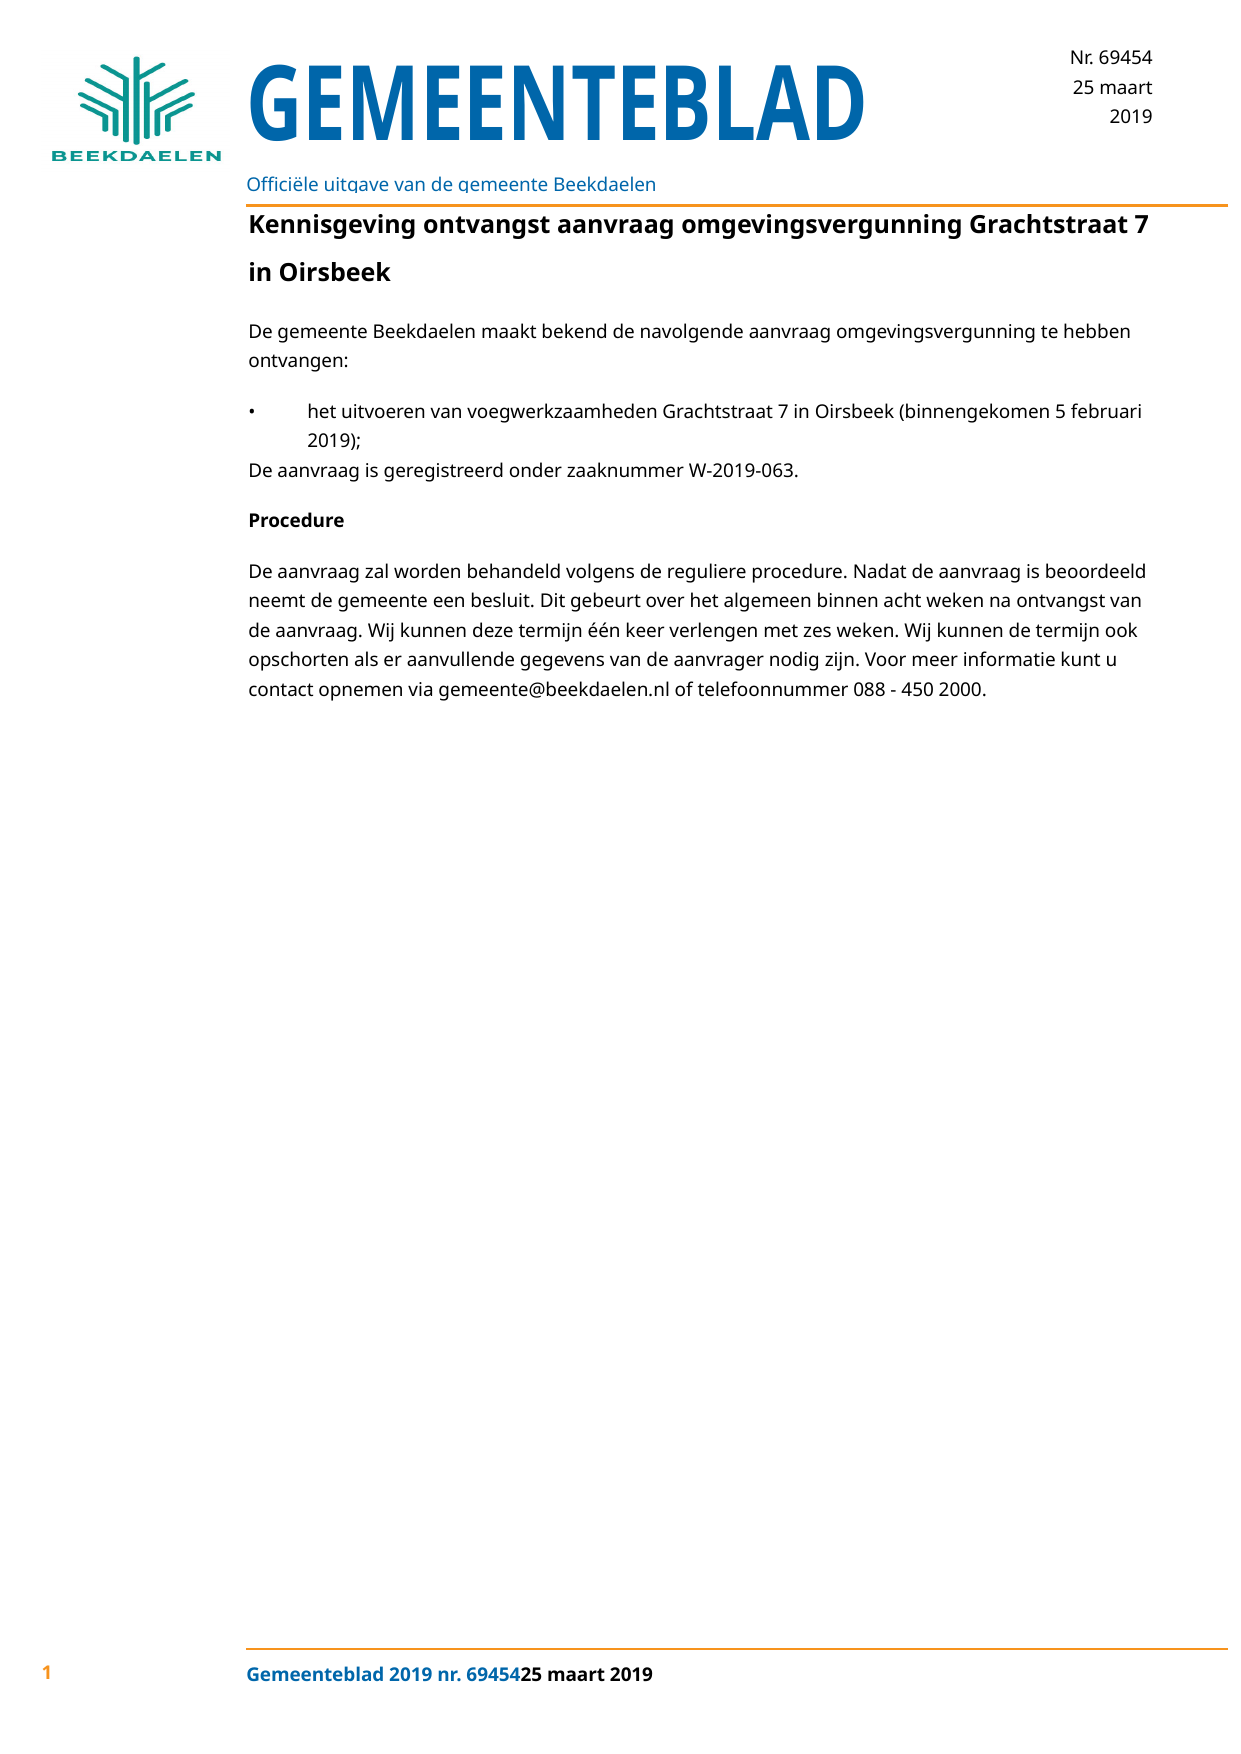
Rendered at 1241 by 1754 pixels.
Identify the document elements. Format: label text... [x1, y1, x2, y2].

text Kennisgeving ontvangst aanvraag omgevingsvergunning Grachtstraat 7 in Oirsbeek [248, 207, 1152, 288]
picture [41, 47, 231, 172]
text De aanvraag zal worden behandeld volgens de reguliere procedure. Nadat de aanvraag is beoordeeld neemt de gemeente een besluit. Dit gebeurt over het algemeen binnen acht weken na ontvangst van de aanvraag. Wij kunnen deze termijn één keer verlengen met zes weken. Wij kunnen de termijn ook opschorten als er aanvullende gegevens van de aanvrager nodig zijn. Voor meer informatie kunt u contact opnemen via gemeente@beekdaelen.nl of telefoonnummer 088 - 450 2000. [248, 558, 1152, 702]
text Procedure [248, 507, 1152, 533]
text De aanvraag is geregistreerd onder zaaknummer W-2019-063. [248, 457, 1152, 483]
list het uitvoeren van voegwerkzaamheden Grachtstraat 7 in Oirsbeek (binnengekomen 5 februari 2019); [248, 398, 1152, 453]
text De gemeente Beekdaelen maakt bekend de navolgende aanvraag omgevingsvergunning te hebben ontvangen: [248, 318, 1152, 373]
